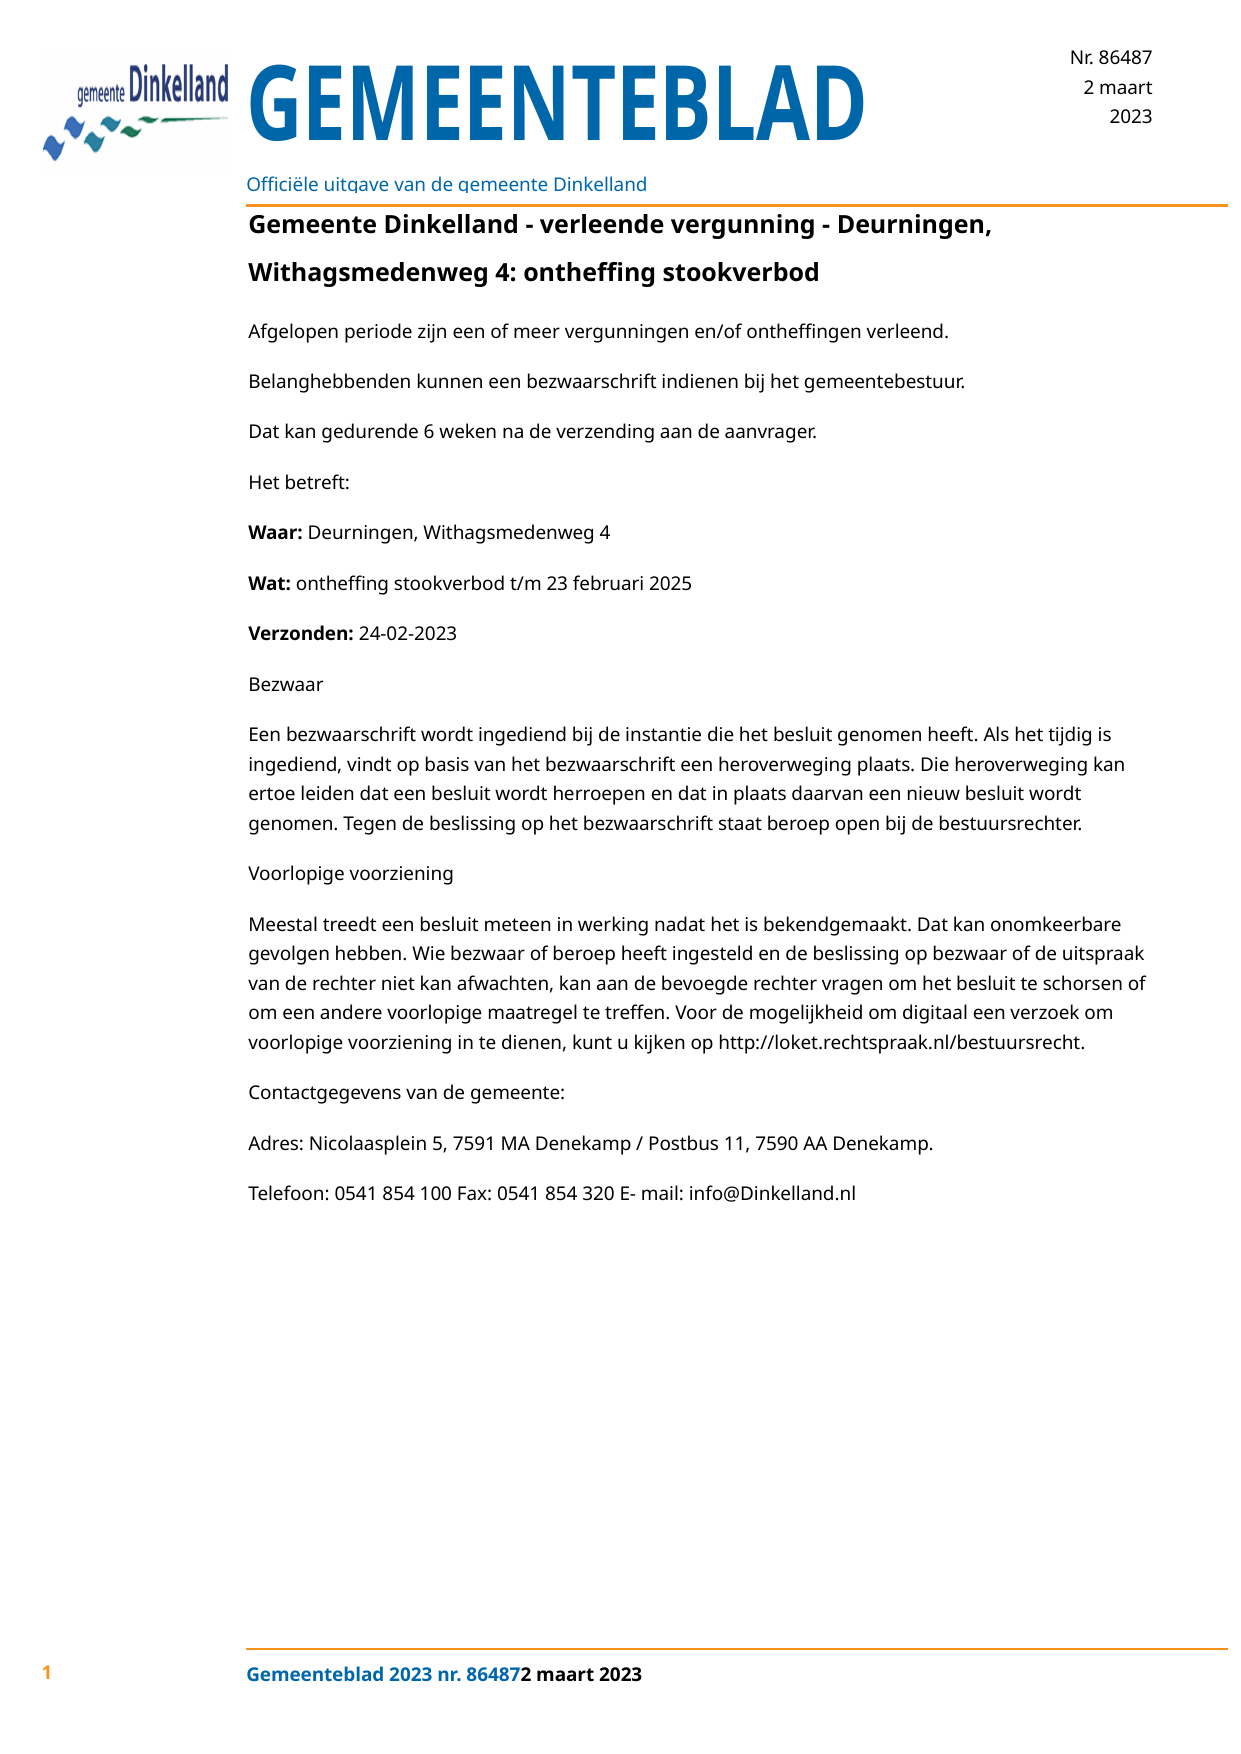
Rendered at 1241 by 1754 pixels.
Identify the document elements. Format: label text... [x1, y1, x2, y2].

text Het betreft: [248, 469, 1152, 495]
text Contactgegevens van de gemeente: [248, 1079, 1152, 1105]
text Verzonden: 24-02-2023 [248, 620, 1152, 646]
text Waar: Deurningen, Withagsmedenweg 4 [248, 519, 1152, 545]
text Een bezwaarschrift wordt ingediend bij de instantie die het besluit genomen heeft. Als het tijdig is ingediend, vindt op basis van het bezwaarschrift een heroverweging plaats. Die heroverweging kan ertoe leiden dat een besluit wordt herroepen en dat in plaats daarvan een nieuw besluit wordt genomen. Tegen de beslissing op het bezwaarschrift staat beroep open bij de bestuursrechter. [248, 721, 1152, 836]
text Wat: ontheffing stookverbod t/m 23 februari 2025 [248, 570, 1152, 596]
text Voorlopige voorziening [248, 860, 1152, 886]
text Telefoon: 0541 854 100 Fax: 0541 854 320 E- mail: info@Dinkelland.nl [248, 1180, 1152, 1206]
text Bezwaar [248, 671, 1152, 697]
text Meestal treedt een besluit meteen in werking nadat het is bekendgemaakt. Dat kan onomkeerbare gevolgen hebben. Wie bezwaar of beroep heeft ingesteld en de beslissing op bezwaar of de uitspraak van de rechter niet kan afwachten, kan aan de bevoegde rechter vragen om het besluit te schorsen of om een andere voorlopige maatregel te treffen. Voor de mogelijkheid om digitaal een verzoek om voorlopige voorziening in te dienen, kunt u kijken op http://loket.rechtspraak.nl/bestuursrecht. [248, 911, 1152, 1055]
text Dat kan gedurende 6 weken na de verzending aan de aanvrager. [248, 419, 1152, 444]
text Gemeente Dinkelland - verleende vergunning - Deurningen, Withagsmedenweg 4: ontheffing stookverbod [248, 207, 1152, 288]
text Afgelopen periode zijn een of meer vergunningen en/of ontheffingen verleend. [248, 318, 1152, 344]
picture [41, 47, 231, 172]
text Adres: Nicolaasplein 5, 7591 MA Denekamp / Postbus 11, 7590 AA Denekamp. [248, 1130, 1152, 1156]
text Belanghebbenden kunnen een bezwaarschrift indienen bij het gemeentebestuur. [248, 368, 1152, 394]
